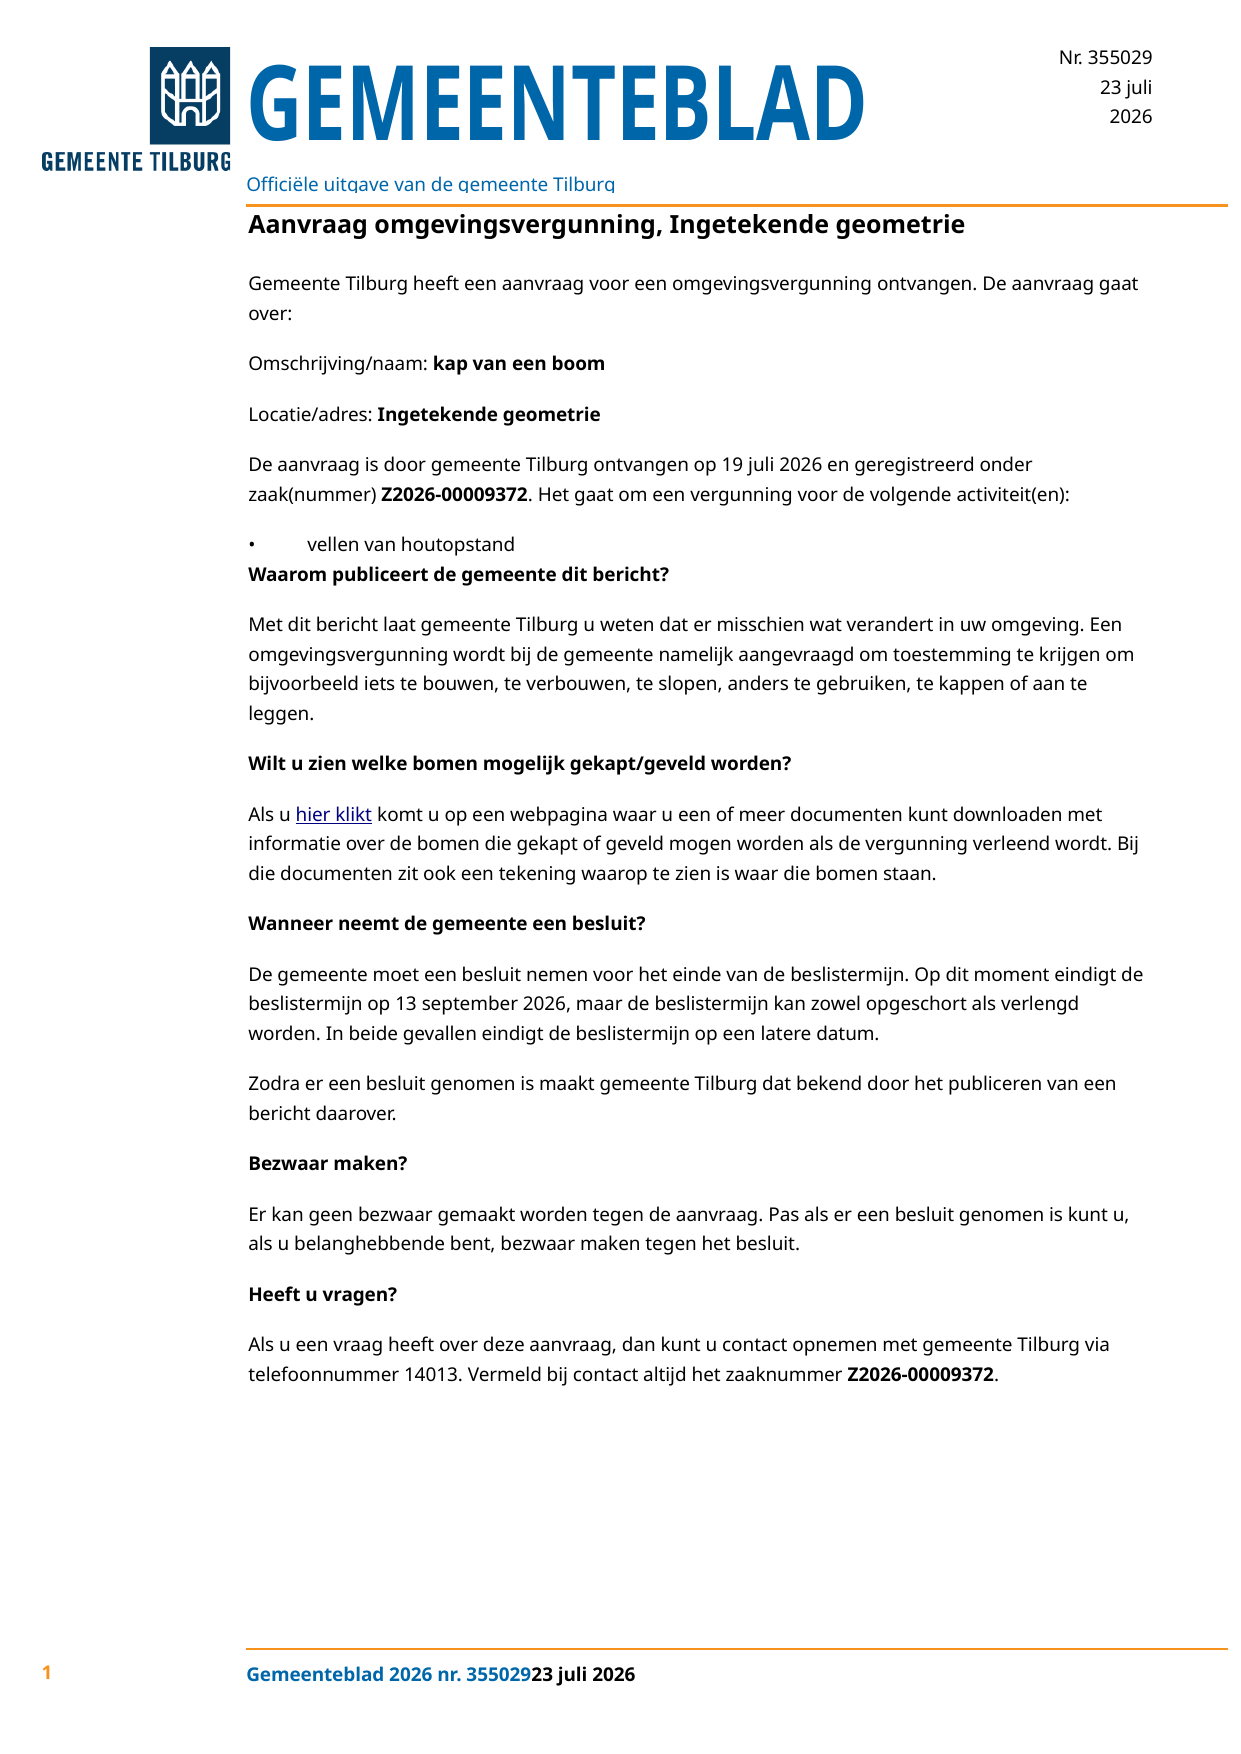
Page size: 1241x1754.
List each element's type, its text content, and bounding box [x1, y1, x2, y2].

text Zodra er een besluit genomen is maakt gemeente Tilburg dat bekend door het publiceren van een bericht daarover. [248, 1070, 1152, 1126]
text Waarom publiceert de gemeente dit bericht? [248, 561, 1152, 586]
text Er kan geen bezwaar gemaakt worden tegen de aanvraag. Pas als er een besluit genomen is kunt u, als u belanghebbende bent, bezwaar maken tegen het besluit. [248, 1201, 1152, 1256]
text De gemeente moet een besluit nemen voor het einde van de beslistermijn. Op dit moment eindigt de beslistermijn op 13 september 2026, maar de beslistermijn kan zowel opgeschort als verlengd worden. In beide gevallen eindigt de beslistermijn op een latere datum. [248, 961, 1152, 1046]
text Als u een vraag heeft over deze aanvraag, dan kunt u contact opnemen met gemeente Tilburg via telefoonnummer 14013. Vermeld bij contact altijd het zaaknummer Z2026-00009372. [248, 1331, 1152, 1386]
text Gemeente Tilburg heeft een aanvraag voor een omgevingsvergunning ontvangen. De aanvraag gaat over: [248, 270, 1152, 326]
text Met dit bericht laat gemeente Tilburg u weten dat er misschien wat verandert in uw omgeving. Een omgevingsvergunning wordt bij de gemeente namelijk aangevraagd om toestemming te krijgen om bijvoorbeeld iets te bouwen, te verbouwen, te slopen, anders te gebruiken, te kappen of aan te leggen. [248, 611, 1152, 726]
text Wanneer neemt de gemeente een besluit? [248, 910, 1152, 936]
text Bezwaar maken? [248, 1150, 1152, 1176]
text Locatie/adres: Ingetekende geometrie [248, 401, 1152, 426]
text Aanvraag omgevingsvergunning, Ingetekende geometrie [248, 207, 1152, 241]
text De aanvraag is door gemeente Tilburg ontvangen op 19 juli 2026 en geregistreerd onder zaak(nummer) Z2026-00009372. Het gaat om een vergunning voor de volgende activiteit(en): [248, 451, 1152, 506]
list vellen van houtopstand [248, 531, 1152, 557]
text Als u hier klikt komt u op een webpagina waar u een of meer documenten kunt downloaden met informatie over de bomen die gekapt of geveld mogen worden als de vergunning verleend wordt. Bij die documenten zit ook een tekening waarop te zien is waar die bomen staan. [248, 801, 1152, 886]
text Omschrijving/naam: kap van een boom [248, 350, 1152, 376]
text Heeft u vragen? [248, 1281, 1152, 1306]
text Wilt u zien welke bomen mogelijk gekapt/geveld worden? [248, 750, 1152, 776]
picture [41, 47, 231, 172]
